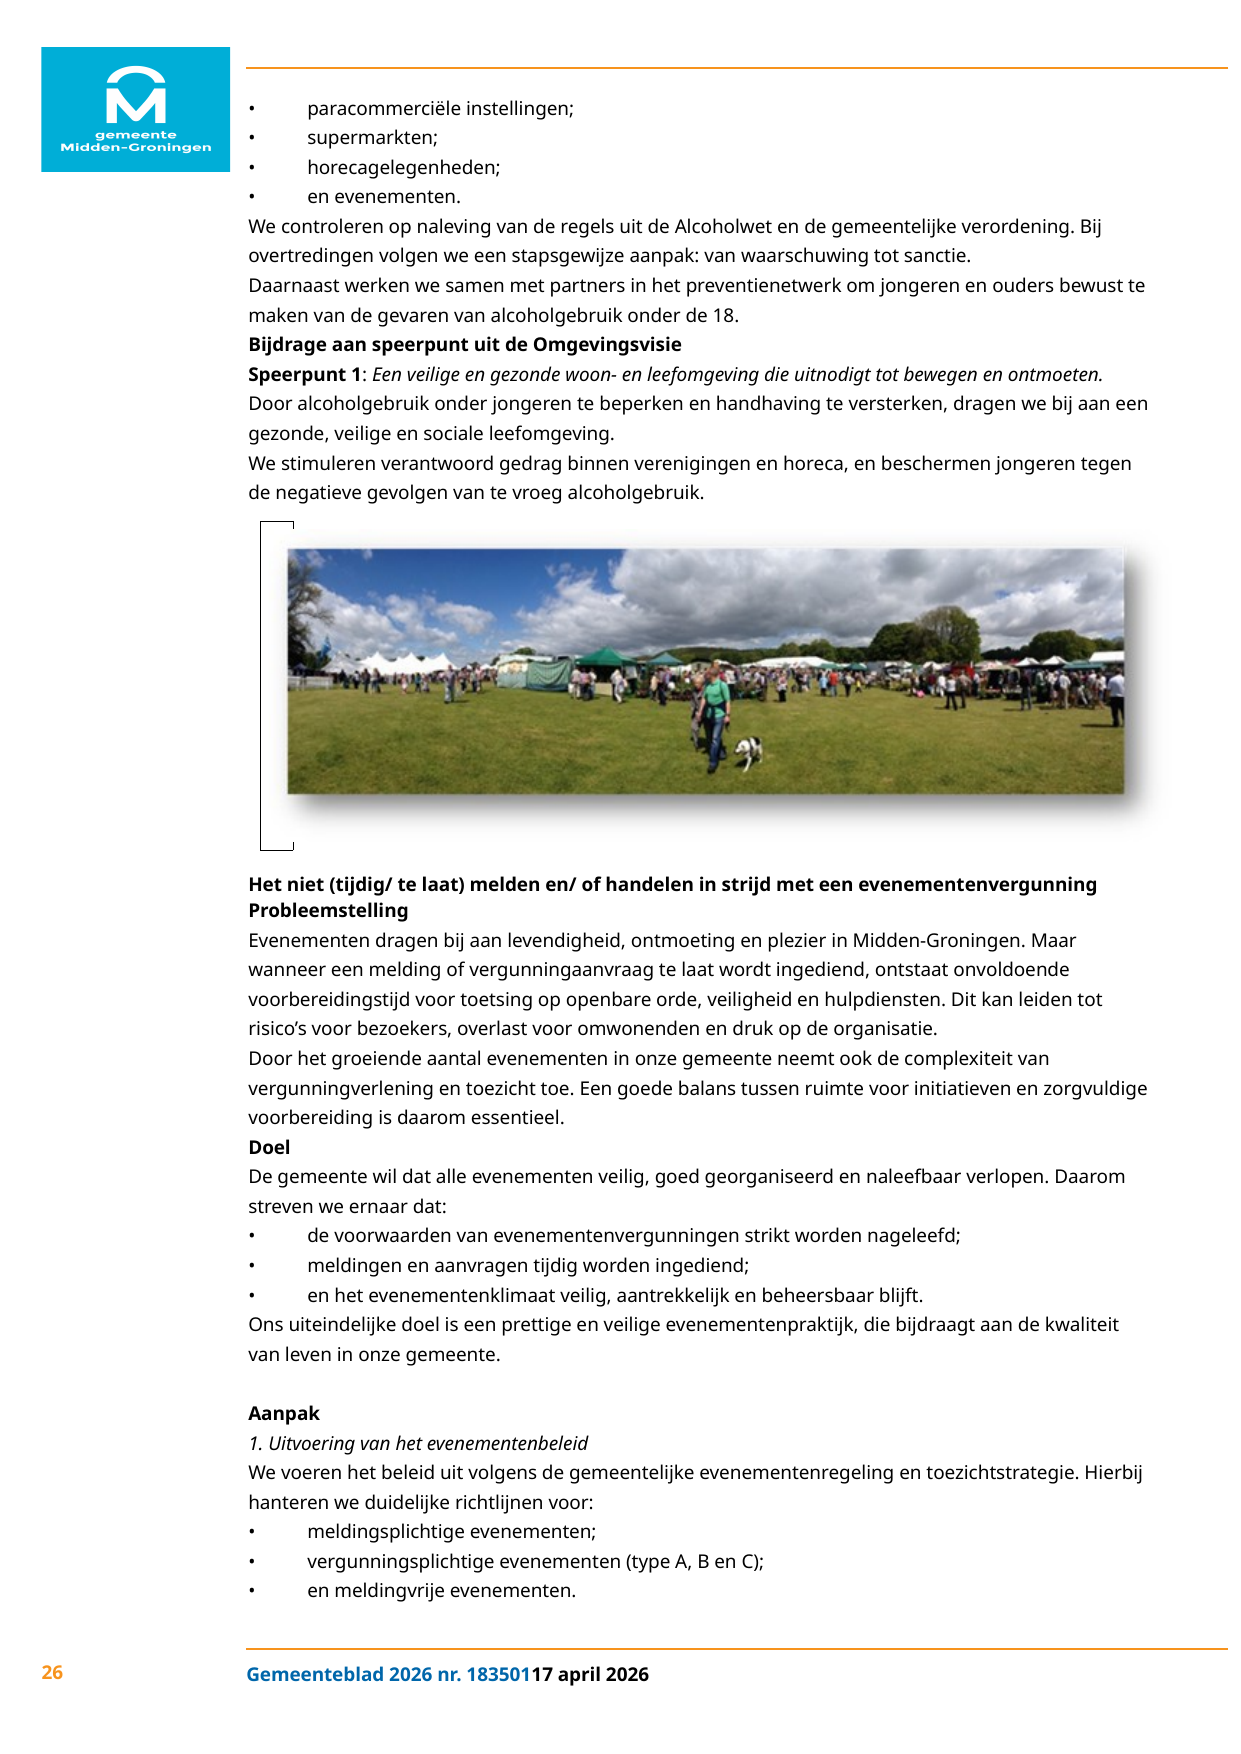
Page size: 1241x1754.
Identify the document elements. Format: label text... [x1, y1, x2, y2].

list vergunningsplichtige evenementen (type A, B en C); [248, 1548, 1152, 1574]
text Aanpak [248, 1400, 1152, 1426]
text Het niet (tijdig/ te laat) melden en/ of handelen in strijd met een evenementenvergunning [248, 871, 1152, 897]
text We controleren op naleving van de regels uit de Alcoholwet en de gemeentelijke verordening. Bij overtredingen volgen we een stapsgewijze aanpak: van waarschuwing tot sanctie. [248, 213, 1152, 268]
text Doel [248, 1134, 1152, 1159]
text Ons uiteindelijke doel is een prettige en veilige evenementenpraktijk, die bijdraagt aan de kwaliteit van leven in onze gemeente. [248, 1311, 1152, 1367]
list de voorwaarden van evenementenvergunningen strikt worden nageleefd; [248, 1223, 1152, 1248]
list meldingsplichtige evenementen; [248, 1518, 1152, 1544]
list en evenementen. [248, 183, 1152, 209]
text Speerpunt 1: Een veilige en gezonde woon- en leefomgeving die uitnodigt tot bewegen en ontmoeten. [248, 361, 1152, 387]
list supermarkten; [248, 124, 1152, 150]
list en meldingvrije evenementen. [248, 1578, 1152, 1603]
text Daarnaast werken we samen met partners in het preventienetwerk om jongeren en ouders bewust te maken van de gevaren van alcoholgebruik onder de 18. [248, 272, 1152, 328]
list en het evenementenklimaat veilig, aantrekkelijk en beheersbaar blijft. [248, 1282, 1152, 1307]
list paracommerciële instellingen; [248, 95, 1152, 121]
picture [268, 529, 1173, 842]
text De gemeente wil dat alle evenementen veilig, goed georganiseerd en naleefbaar verlopen. Daarom streven we ernaar dat: [248, 1163, 1152, 1219]
text Probleemstelling [248, 897, 1152, 923]
text Evenementen dragen bij aan levendigheid, ontmoeting en plezier in Midden-Groningen. Maar wanneer een melding of vergunningaanvraag te laat wordt ingediend, ontstaat onvoldoende voorbereidingstijd voor toetsing op openbare orde, veiligheid en hulpdiensten. Dit kan leiden tot risico’s voor bezoekers, overlast voor omwonenden en druk op de organisatie. [248, 927, 1152, 1041]
picture [107, 89, 165, 122]
picture [108, 66, 164, 82]
list meldingen en aanvragen tijdig worden ingediend; [248, 1252, 1152, 1278]
text Bijdrage aan speerpunt uit de Omgevingsvisie [248, 331, 1152, 357]
text 1. Uitvoering van het evenementenbeleid [248, 1430, 1152, 1455]
text We stimuleren verantwoord gedrag binnen verenigingen en horeca, en beschermen jongeren tegen de negatieve gevolgen van te vroeg alcoholgebruik. [248, 450, 1152, 505]
picture [184, 146, 190, 153]
text Door het groeiende aantal evenementen in onze gemeente neemt ook de complexiteit van vergunningverlening en toezicht toe. Een goede balans tussen ruimte voor initiatieven en zorgvuldige voorbereiding is daarom essentieel. [248, 1045, 1152, 1130]
text Door alcoholgebruik onder jongeren te beperken en handhaving te versterken, dragen we bij aan een gezonde, veilige en sociale leefomgeving. [248, 391, 1152, 446]
text We voeren het beleid uit volgens de gemeentelijke evenementenregeling en toezichtstrategie. Hierbij hanteren we duidelijke richtlijnen voor: [248, 1459, 1152, 1514]
list horecagelegenheden; [248, 154, 1152, 180]
